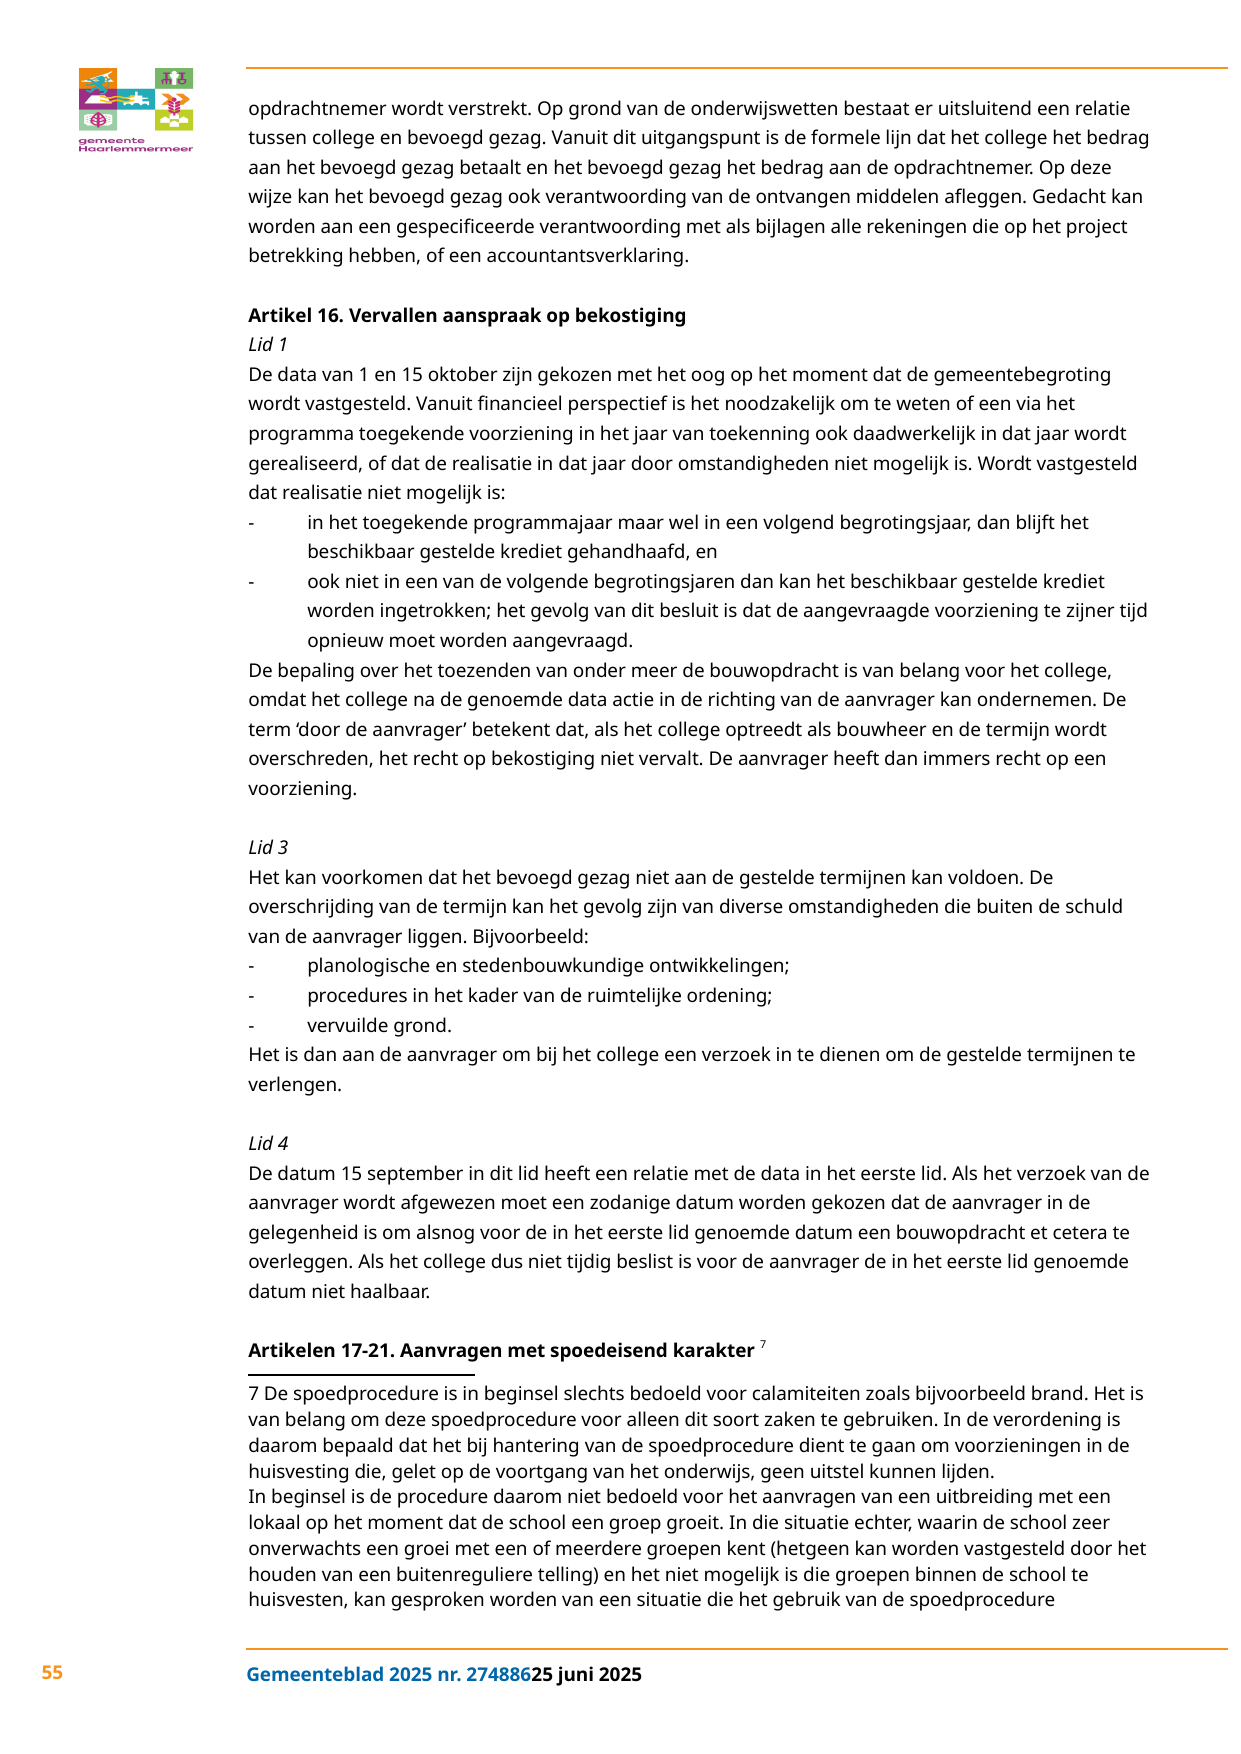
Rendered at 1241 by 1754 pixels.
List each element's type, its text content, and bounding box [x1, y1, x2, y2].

picture [41, 47, 231, 172]
list in het toegekende programmajaar maar wel in een volgend begrotingsjaar, dan blijft het beschikbaar gestelde krediet gehandhaafd, en [248, 509, 1152, 564]
text De spoedprocedure is in beginsel slechts bedoeld voor calamiteiten zoals bijvoorbeeld brand. Het is van belang om deze spoedprocedure voor alleen dit soort zaken te gebruiken. In de verordening is daarom bepaald dat het bij hantering van de spoedprocedure dient te gaan om voorzieningen in de huisvesting die, gelet op de voortgang van het onderwijs, geen uitstel kunnen lijden. [248, 1381, 1152, 1483]
text Lid 3 [248, 834, 1152, 860]
text opdrachtnemer wordt verstrekt. Op grond van de onderwijswetten bestaat er uitsluitend een relatie tussen college en bevoegd gezag. Vanuit dit uitgangspunt is de formele lijn dat het college het bedrag aan het bevoegd gezag betaalt en het bevoegd gezag het bedrag aan de opdrachtnemer. Op deze wijze kan het bevoegd gezag ook verantwoording van de ontvangen middelen afleggen. Gedacht kan worden aan een gespecificeerde verantwoording met als bijlagen alle rekeningen die op het project betrekking hebben, of een accountantsverklaring. [248, 95, 1152, 268]
list vervuilde grond. [248, 1012, 1152, 1038]
text In beginsel is de procedure daarom niet bedoeld voor het aanvragen van een uitbreiding met een lokaal op het moment dat de school een groep groeit. In die situatie echter, waarin de school zeer onverwachts een groei met een of meerdere groepen kent (hetgeen kan worden vastgesteld door het houden van een buitenreguliere telling) en het niet mogelijk is die groepen binnen de school te huisvesten, kan gesproken worden van een situatie die het gebruik van de spoedprocedure [248, 1483, 1152, 1612]
text Het kan voorkomen dat het bevoegd gezag niet aan de gestelde termijnen kan voldoen. De overschrijding van de termijn kan het gevolg zijn van diverse omstandigheden die buiten de schuld van de aanvrager liggen. Bijvoorbeeld: [248, 864, 1152, 949]
text Lid 4 [248, 1130, 1152, 1156]
text Lid 1 [248, 331, 1152, 357]
text Artikel 16. Vervallen aanspraak op bekostiging [248, 302, 1152, 328]
text De data van 1 en 15 oktober zijn gekozen met het oog op het moment dat de gemeentebegroting wordt vastgesteld. Vanuit financieel perspectief is het noodzakelijk om te weten of een via het programma toegekende voorziening in het jaar van toekenning ook daadwerkelijk in dat jaar wordt gerealiseerd, of dat de realisatie in dat jaar door omstandigheden niet mogelijk is. Wordt vastgesteld dat realisatie niet mogelijk is: [248, 361, 1152, 505]
list planologische en stedenbouwkundige ontwikkelingen; [248, 953, 1152, 978]
text De bepaling over het toezenden van onder meer de bouwopdracht is van belang voor het college, omdat het college na de genoemde data actie in de richting van de aanvrager kan ondernemen. De term ‘door de aanvrager’ betekent dat, als het college optreedt als bouwheer en de termijn wordt overschreden, het recht op bekostiging niet vervalt. De aanvrager heeft dan immers recht op een voorziening. [248, 657, 1152, 801]
text De datum 15 september in dit lid heeft een relatie met de data in het eerste lid. Als het verzoek van de aanvrager wordt afgewezen moet een zodanige datum worden gekozen dat de aanvrager in de gelegenheid is om alsnog voor de in het eerste lid genoemde datum een bouwopdracht et cetera te overleggen. Als het college dus niet tijdig beslist is voor de aanvrager de in het eerste lid genoemde datum niet haalbaar. [248, 1160, 1152, 1304]
list procedures in het kader van de ruimtelijke ordening; [248, 982, 1152, 1008]
text Het is dan aan de aanvrager om bij het college een verzoek in te dienen om de gestelde termijnen te verlengen. [248, 1041, 1152, 1097]
list ook niet in een van de volgende begrotingsjaren dan kan het beschikbaar gestelde krediet worden ingetrokken; het gevolg van dit besluit is dat de aangevraagde voorziening te zijner tijd opnieuw moet worden aangevraagd. [248, 568, 1152, 653]
text Artikelen 17-21. Aanvragen met spoedeisend karakter [248, 1337, 1152, 1363]
